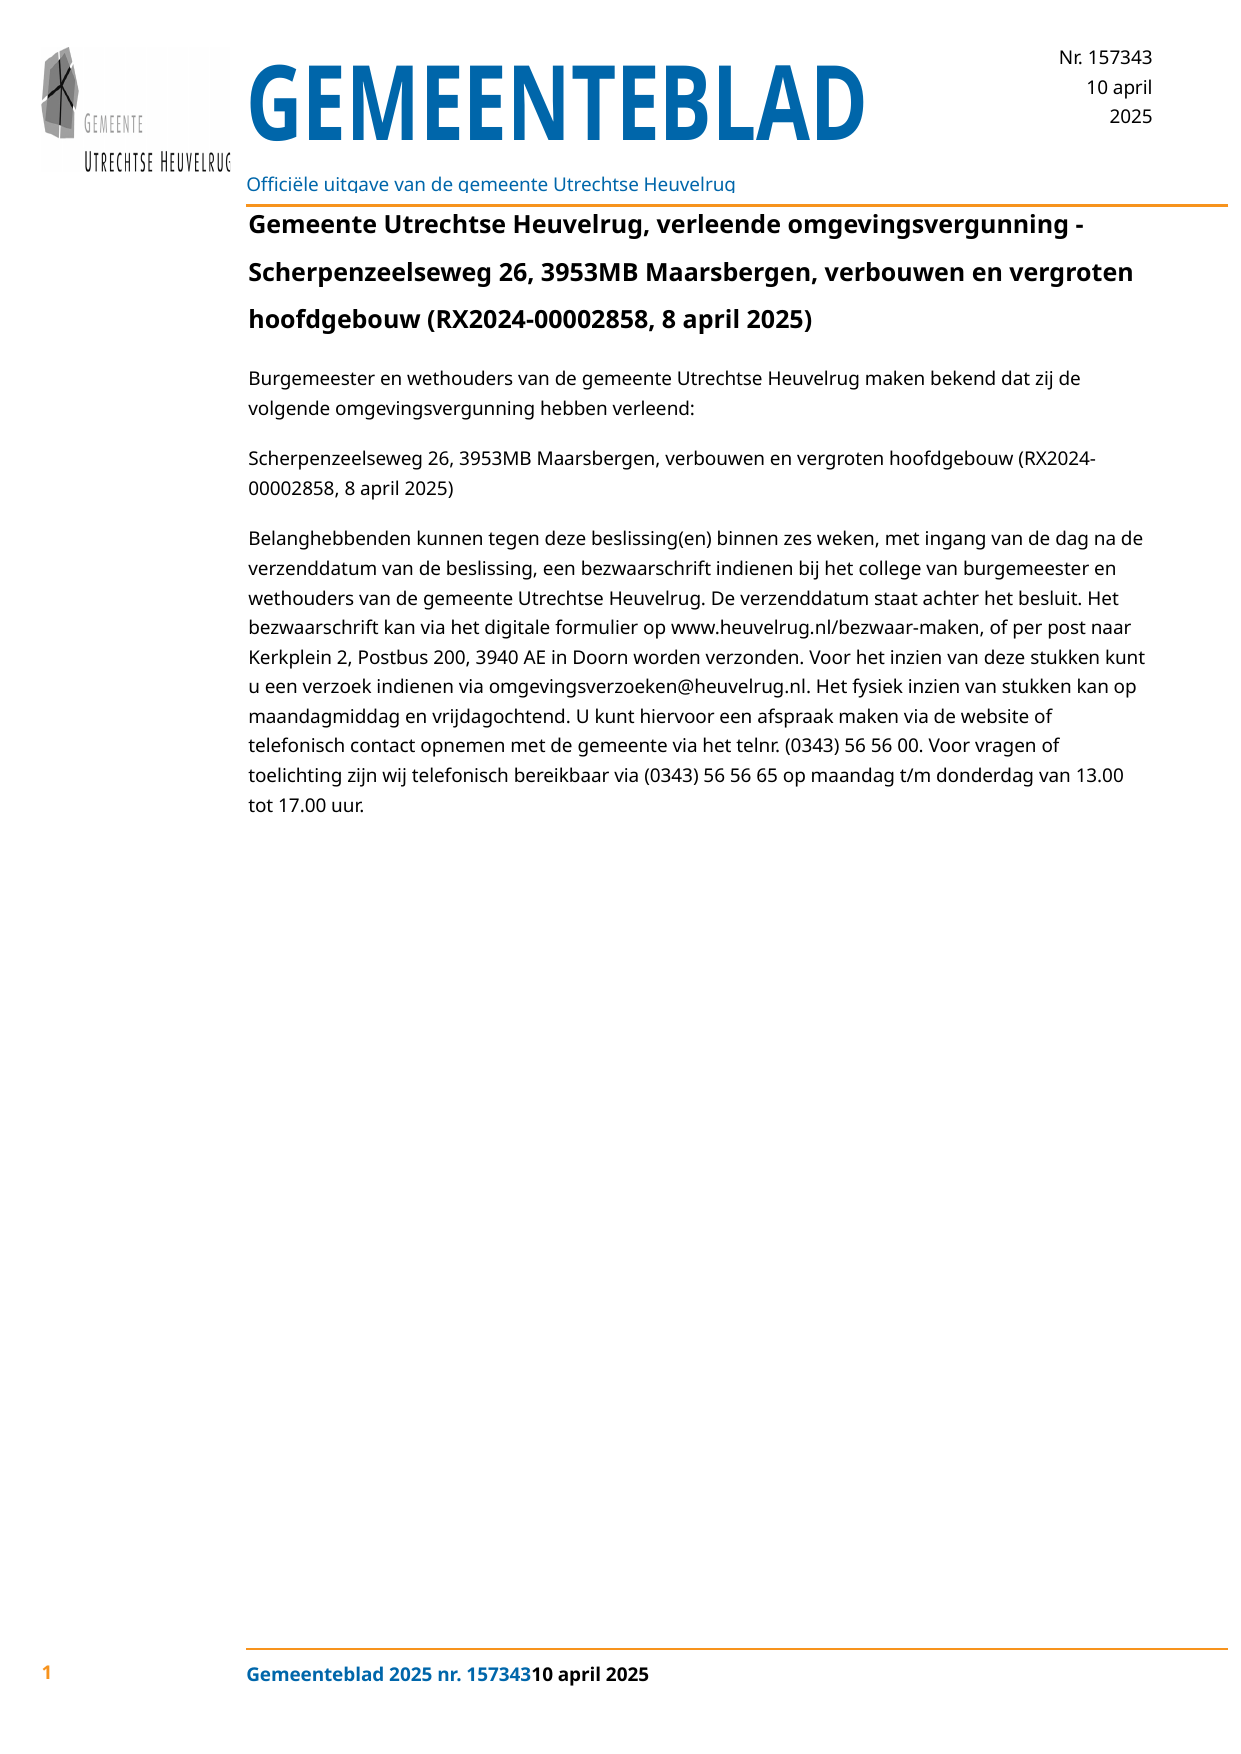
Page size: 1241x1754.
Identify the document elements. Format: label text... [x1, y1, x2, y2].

text Burgemeester en wethouders van de gemeente Utrechtse Heuvelrug maken bekend dat zij de volgende omgevingsvergunning hebben verleend: [248, 366, 1152, 421]
text Scherpenzeelseweg 26, 3953MB Maarsbergen, verbouwen en vergroten hoofdgebouw (RX2024-00002858, 8 april 2025) [248, 446, 1152, 501]
text Belanghebbenden kunnen tegen deze beslissing(en) binnen zes weken, met ingang van de dag na de verzenddatum van de beslissing, een bezwaarschrift indienen bij het college van burgemeester en wethouders van de gemeente Utrechtse Heuvelrug. De verzenddatum staat achter het besluit. Het bezwaarschrift kan via het digitale formulier op www.heuvelrug.nl/bezwaar-maken, of per post naar Kerkplein 2, Postbus 200, 3940 AE in Doorn worden verzonden. Voor het inzien van deze stukken kunt u een verzoek indienen via omgevingsverzoeken@heuvelrug.nl. Het fysiek inzien van stukken kan op maandagmiddag en vrijdagochtend. U kunt hiervoor een afspraak maken via de website of telefonisch contact opnemen met de gemeente via het telnr. (0343) 56 56 00. Voor vragen of toelichting zijn wij telefonisch bereikbaar via (0343) 56 56 65 op maandag t/m donderdag van 13.00 tot 17.00 uur. [248, 526, 1152, 817]
picture [41, 47, 231, 172]
text Gemeente Utrechtse Heuvelrug, verleende omgevingsvergunning - Scherpenzeelseweg 26, 3953MB Maarsbergen, verbouwen en vergroten hoofdgebouw (RX2024-00002858, 8 april 2025) [248, 207, 1152, 336]
